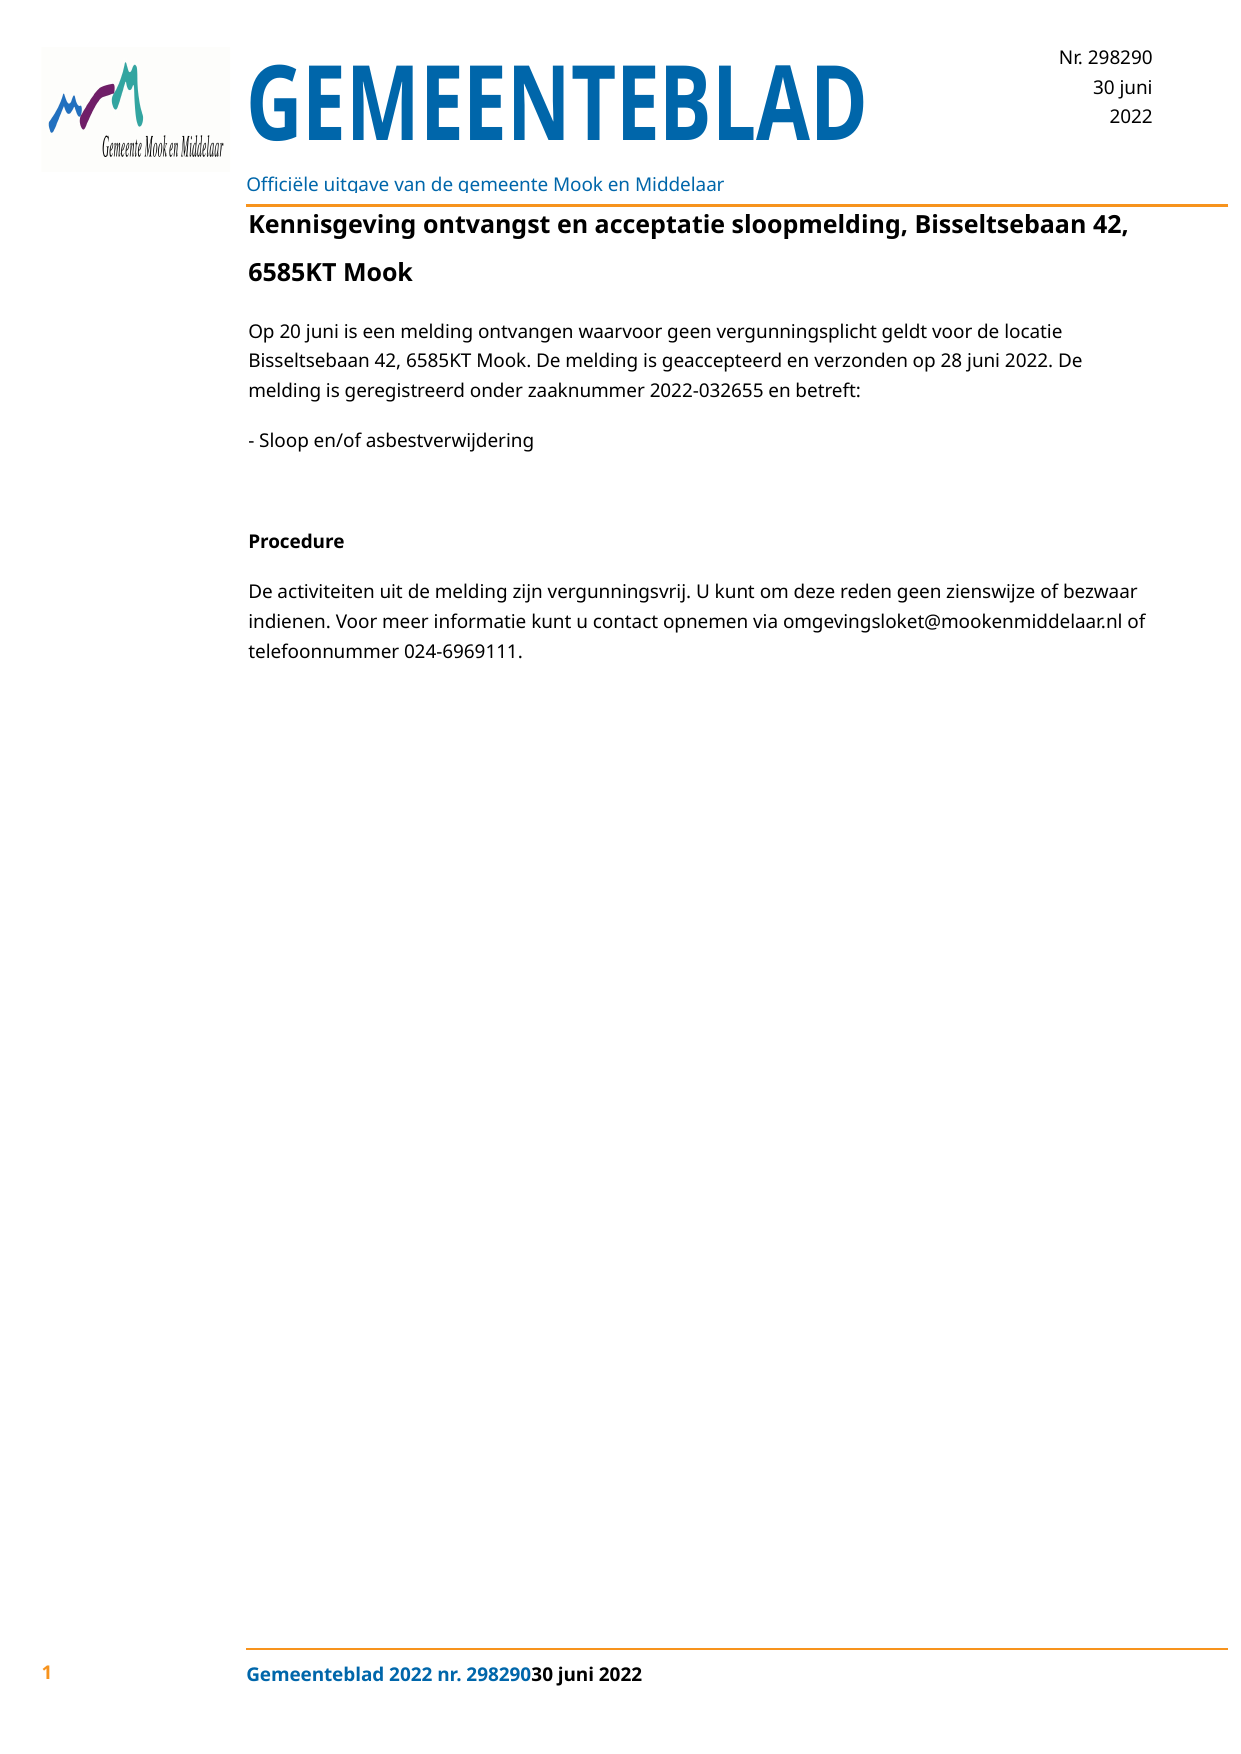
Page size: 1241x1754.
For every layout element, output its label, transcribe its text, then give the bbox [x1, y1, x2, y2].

text Kennisgeving ontvangst en acceptatie sloopmelding, Bisseltsebaan 42, 6585KT Mook [248, 207, 1152, 288]
text De activiteiten uit de melding zijn vergunningsvrij. U kunt om deze reden geen zienswijze of bezwaar indienen. Voor meer informatie kunt u contact opnemen via omgevingsloket@mookenmiddelaar.nl of telefoonnummer 024-6969111. [248, 579, 1152, 664]
text Op 20 juni is een melding ontvangen waarvoor geen vergunningsplicht geldt voor de locatie Bisseltsebaan 42, 6585KT Mook. De melding is geaccepteerd en verzonden op 28 juni 2022. De melding is geregistreerd onder zaaknummer 2022-032655 en betreft: [248, 318, 1152, 403]
text Procedure [248, 528, 1152, 554]
picture [41, 47, 231, 172]
text - Sloop en/of asbestverwijdering [248, 427, 1152, 453]
